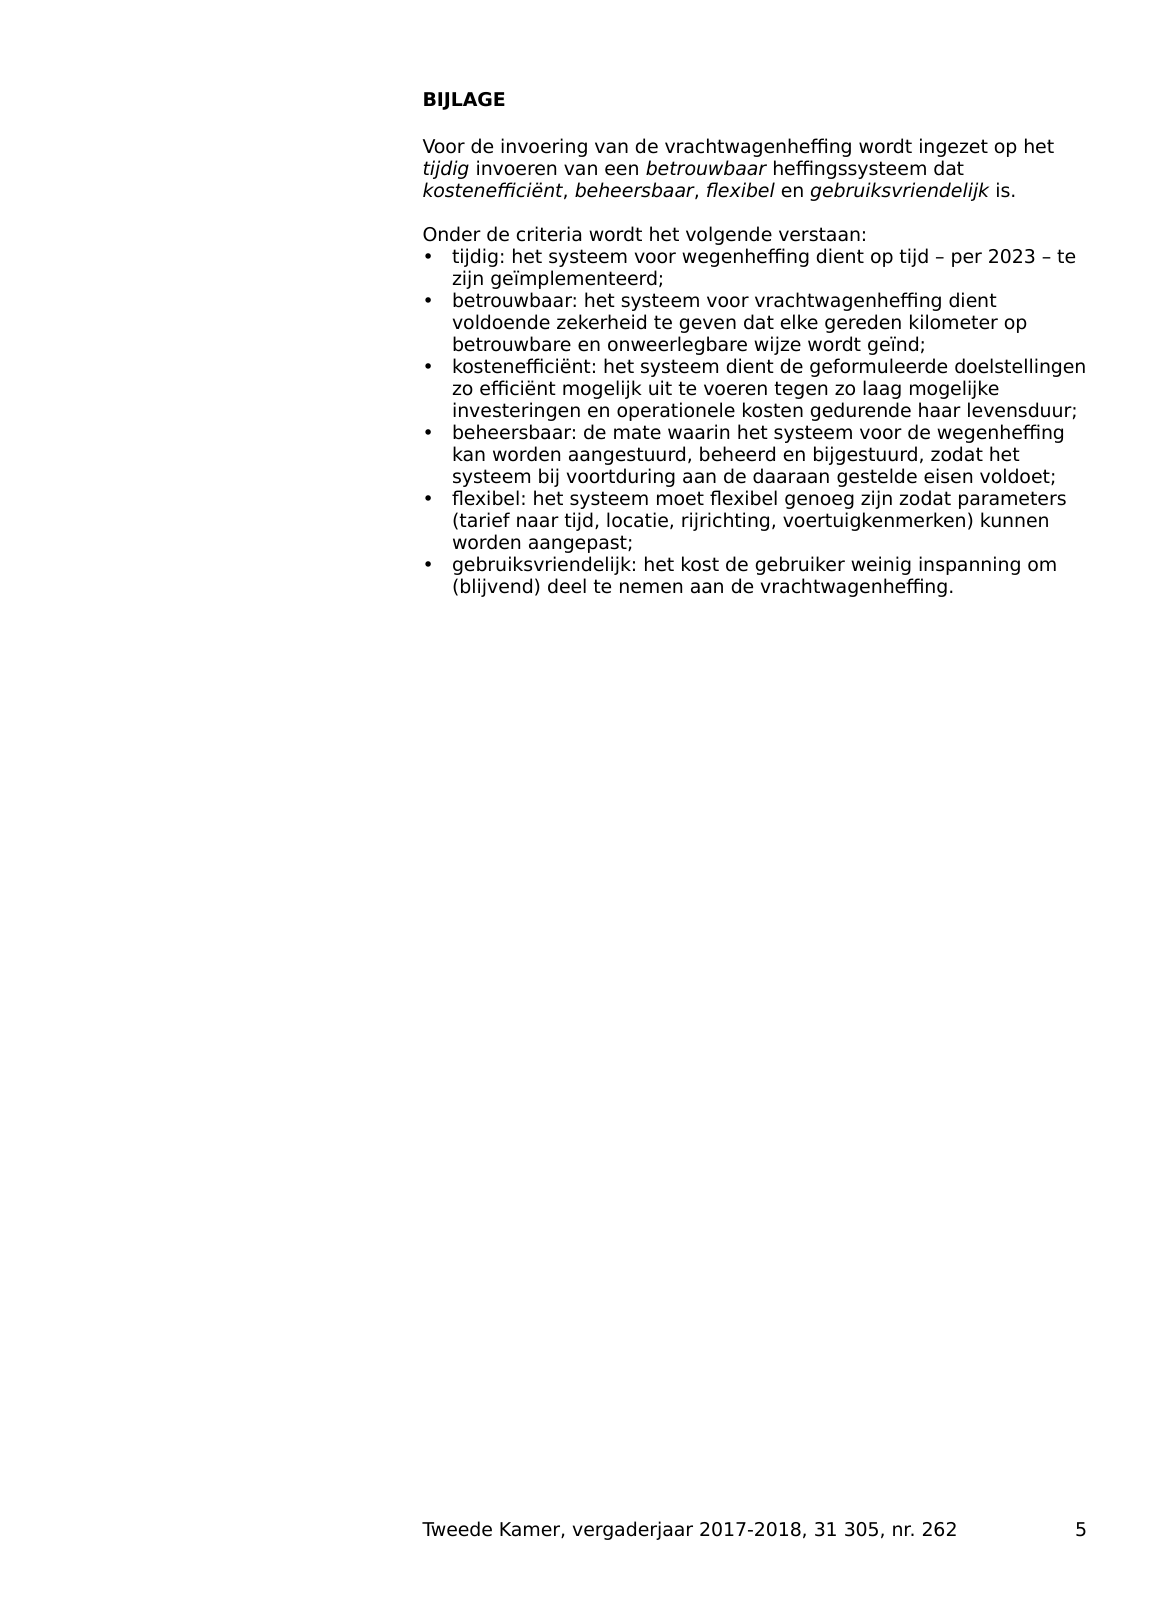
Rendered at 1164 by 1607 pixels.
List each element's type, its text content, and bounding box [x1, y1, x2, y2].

text • beheersbaar: de mate waarin het systeem voor de wegenheffing kan worden aangestuurd, beheerd en bijgestuurd, zodat het systeem bij voortduring aan de daaraan gestelde eisen voldoet; [422, 422, 1087, 488]
text • flexibel: het systeem moet flexibel genoeg zijn zodat parameters (tarief naar tijd, locatie, rijrichting, voertuigkenmerken) kunnen worden aangepast; [422, 488, 1087, 554]
text Voor de invoering van de vrachtwagenheffing wordt ingezet op het tijdig invoeren van een betrouwbaar heffingssysteem dat kostenefficiënt, beheersbaar, flexibel en gebruiksvriendelijk is. [422, 136, 1087, 202]
text Onder de criteria wordt het volgende verstaan: [422, 224, 1087, 246]
text • gebruiksvriendelijk: het kost de gebruiker weinig inspanning om (blijvend) deel te nemen aan de vrachtwagenheffing. [422, 554, 1087, 598]
text • kostenefficiënt: het systeem dient de geformuleerde doelstellingen zo efficiënt mogelijk uit te voeren tegen zo laag mogelijke investeringen en operationele kosten gedurende haar levensduur; [422, 356, 1087, 422]
text • betrouwbaar: het systeem voor vrachtwagenheffing dient voldoende zekerheid te geven dat elke gereden kilometer op betrouwbare en onweerlegbare wijze wordt geïnd; [422, 290, 1087, 356]
text • tijdig: het systeem voor wegenheffing dient op tijd – per 2023 – te zijn geïmplementeerd; [422, 246, 1087, 290]
subtitle BIJLAGE [77, 89, 1087, 111]
